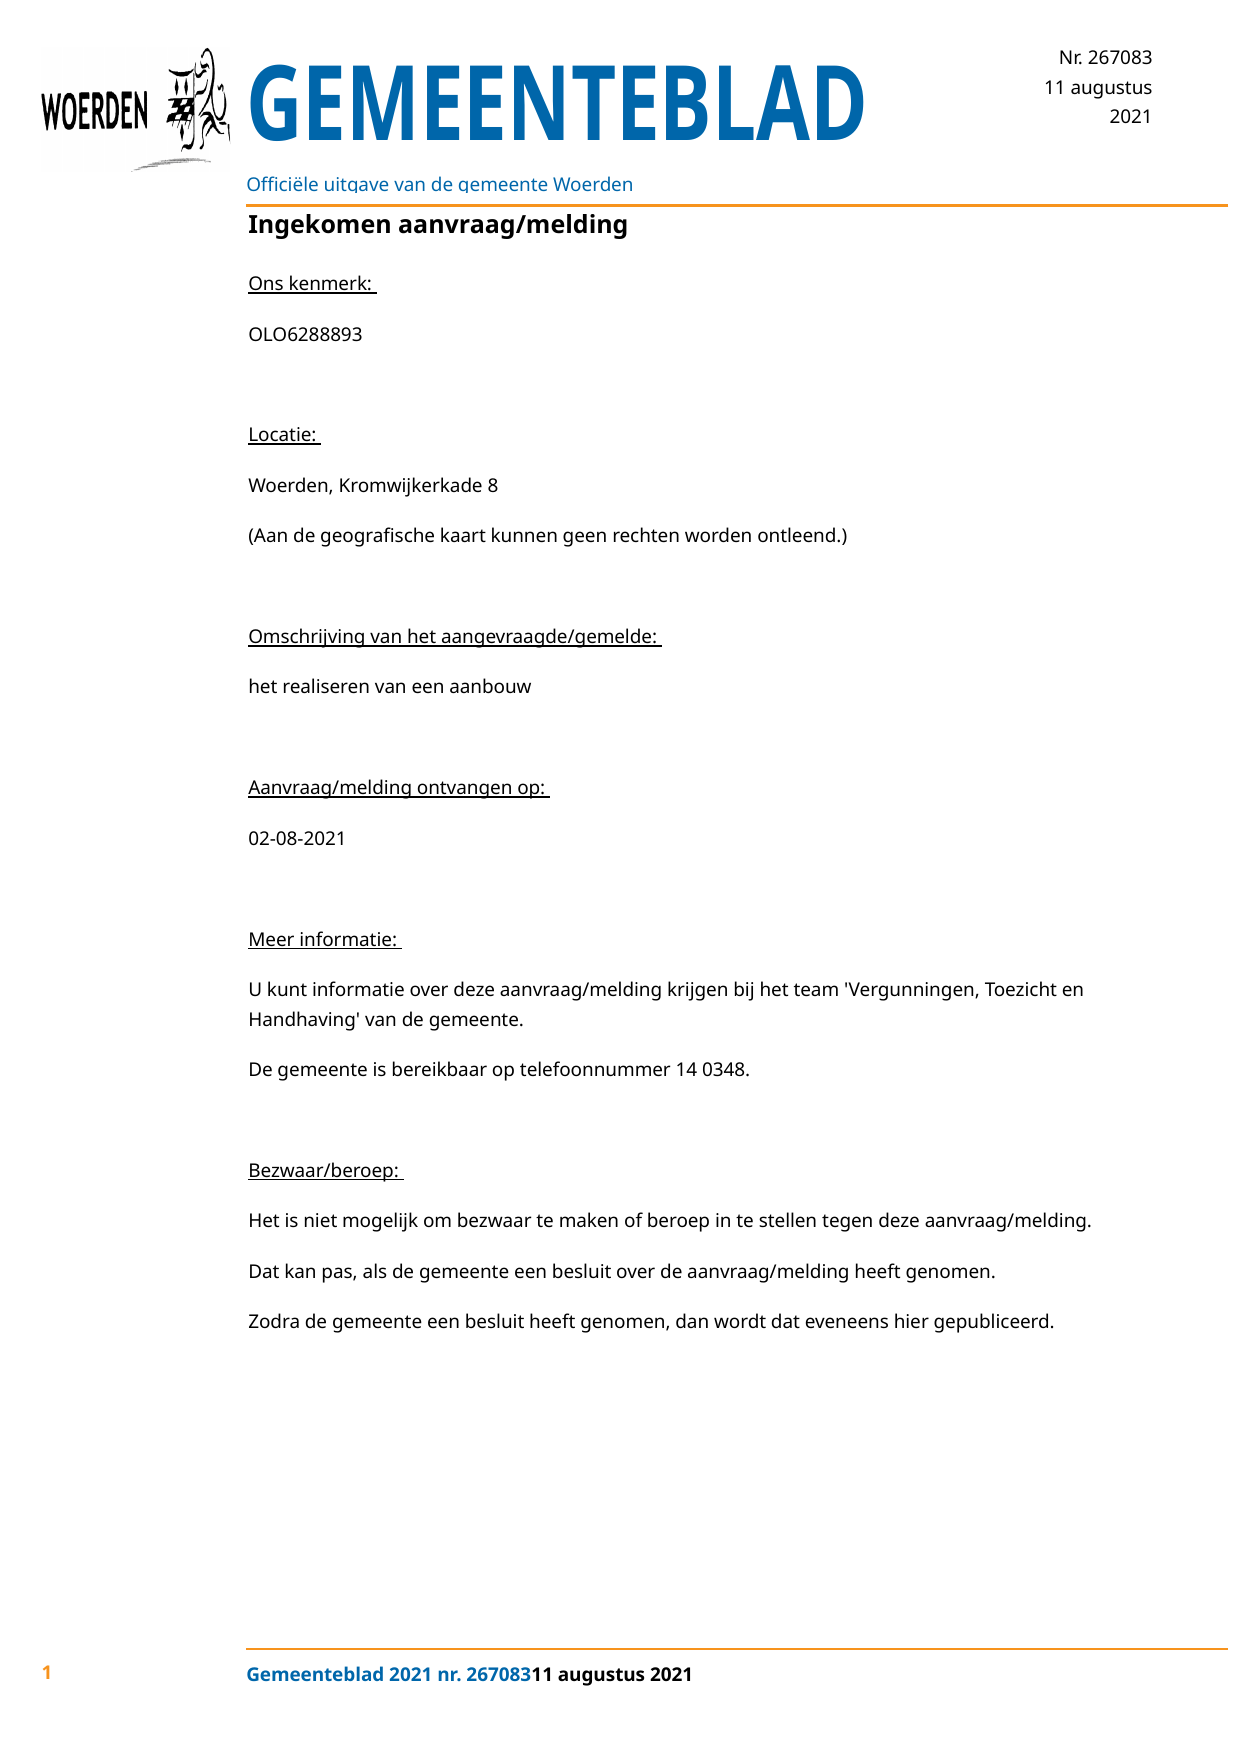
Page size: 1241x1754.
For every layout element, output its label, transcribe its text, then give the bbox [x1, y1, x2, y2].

text Ingekomen aanvraag/melding [248, 207, 1152, 241]
text Het is niet mogelijk om bezwaar te maken of beroep in te stellen tegen deze aanvraag/melding. [248, 1207, 1152, 1233]
text (Aan de geografische kaart kunnen geen rechten worden ontleend.) [248, 522, 1152, 548]
picture [41, 47, 231, 172]
text Meer informatie: [248, 926, 1152, 951]
text OLO6288893 [248, 321, 1152, 346]
text Woerden, Kromwijkerkade 8 [248, 472, 1152, 498]
text het realiseren van een aanbouw [248, 674, 1152, 699]
text Bezwaar/beroep: [248, 1157, 1152, 1183]
text Ons kenmerk: [248, 270, 1152, 296]
text Zodra de gemeente een besluit heeft genomen, dan wordt dat eveneens hier gepubliceerd. [248, 1308, 1152, 1334]
text Omschrijving van het aangevraagde/gemelde: [248, 623, 1152, 649]
text Dat kan pas, als de gemeente een besluit over de aanvraag/melding heeft genomen. [248, 1258, 1152, 1283]
text 02-08-2021 [248, 825, 1152, 851]
text U kunt informatie over deze aanvraag/melding krijgen bij het team 'Vergunningen, Toezicht en Handhaving' van de gemeente. [248, 976, 1152, 1031]
text De gemeente is bereikbaar op telefoonnummer 14 0348. [248, 1056, 1152, 1082]
text Locatie: [248, 422, 1152, 447]
text Aanvraag/melding ontvangen op: [248, 774, 1152, 800]
